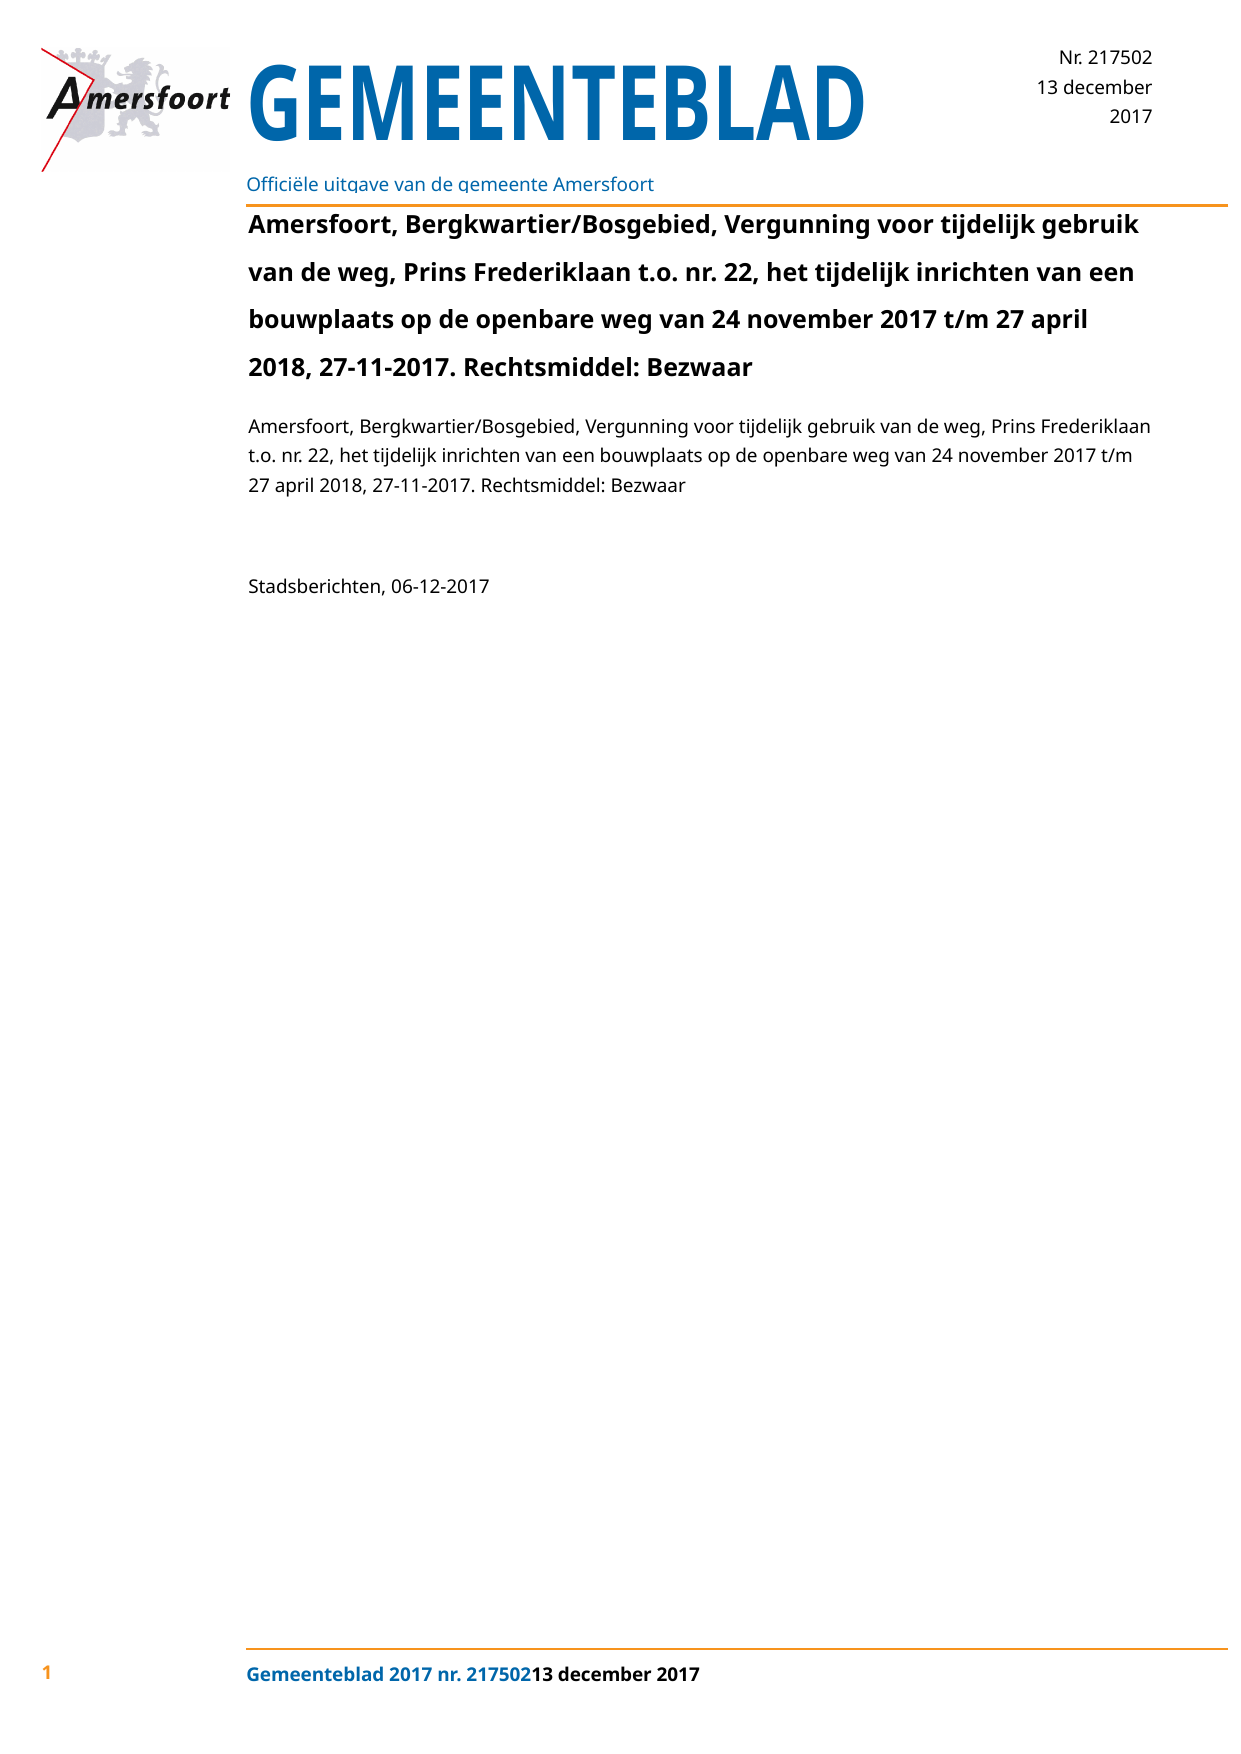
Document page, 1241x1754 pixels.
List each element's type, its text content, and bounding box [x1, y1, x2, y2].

text Amersfoort, Bergkwartier/Bosgebied, Vergunning voor tijdelijk gebruik van de weg, Prins Frederiklaan t.o. nr. 22, het tijdelijk inrichten van een bouwplaats op de openbare weg van 24 november 2017 t/m 27 april 2018, 27-11-2017. Rechtsmiddel: Bezwaar [248, 413, 1152, 498]
text Amersfoort, Bergkwartier/Bosgebied, Vergunning voor tijdelijk gebruik van de weg, Prins Frederiklaan t.o. nr. 22, het tijdelijk inrichten van een bouwplaats op de openbare weg van 24 november 2017 t/m 27 april 2018, 27-11-2017. Rechtsmiddel: Bezwaar [248, 207, 1152, 384]
text Stadsberichten, 06-12-2017 [248, 573, 1152, 599]
picture [41, 47, 231, 172]
